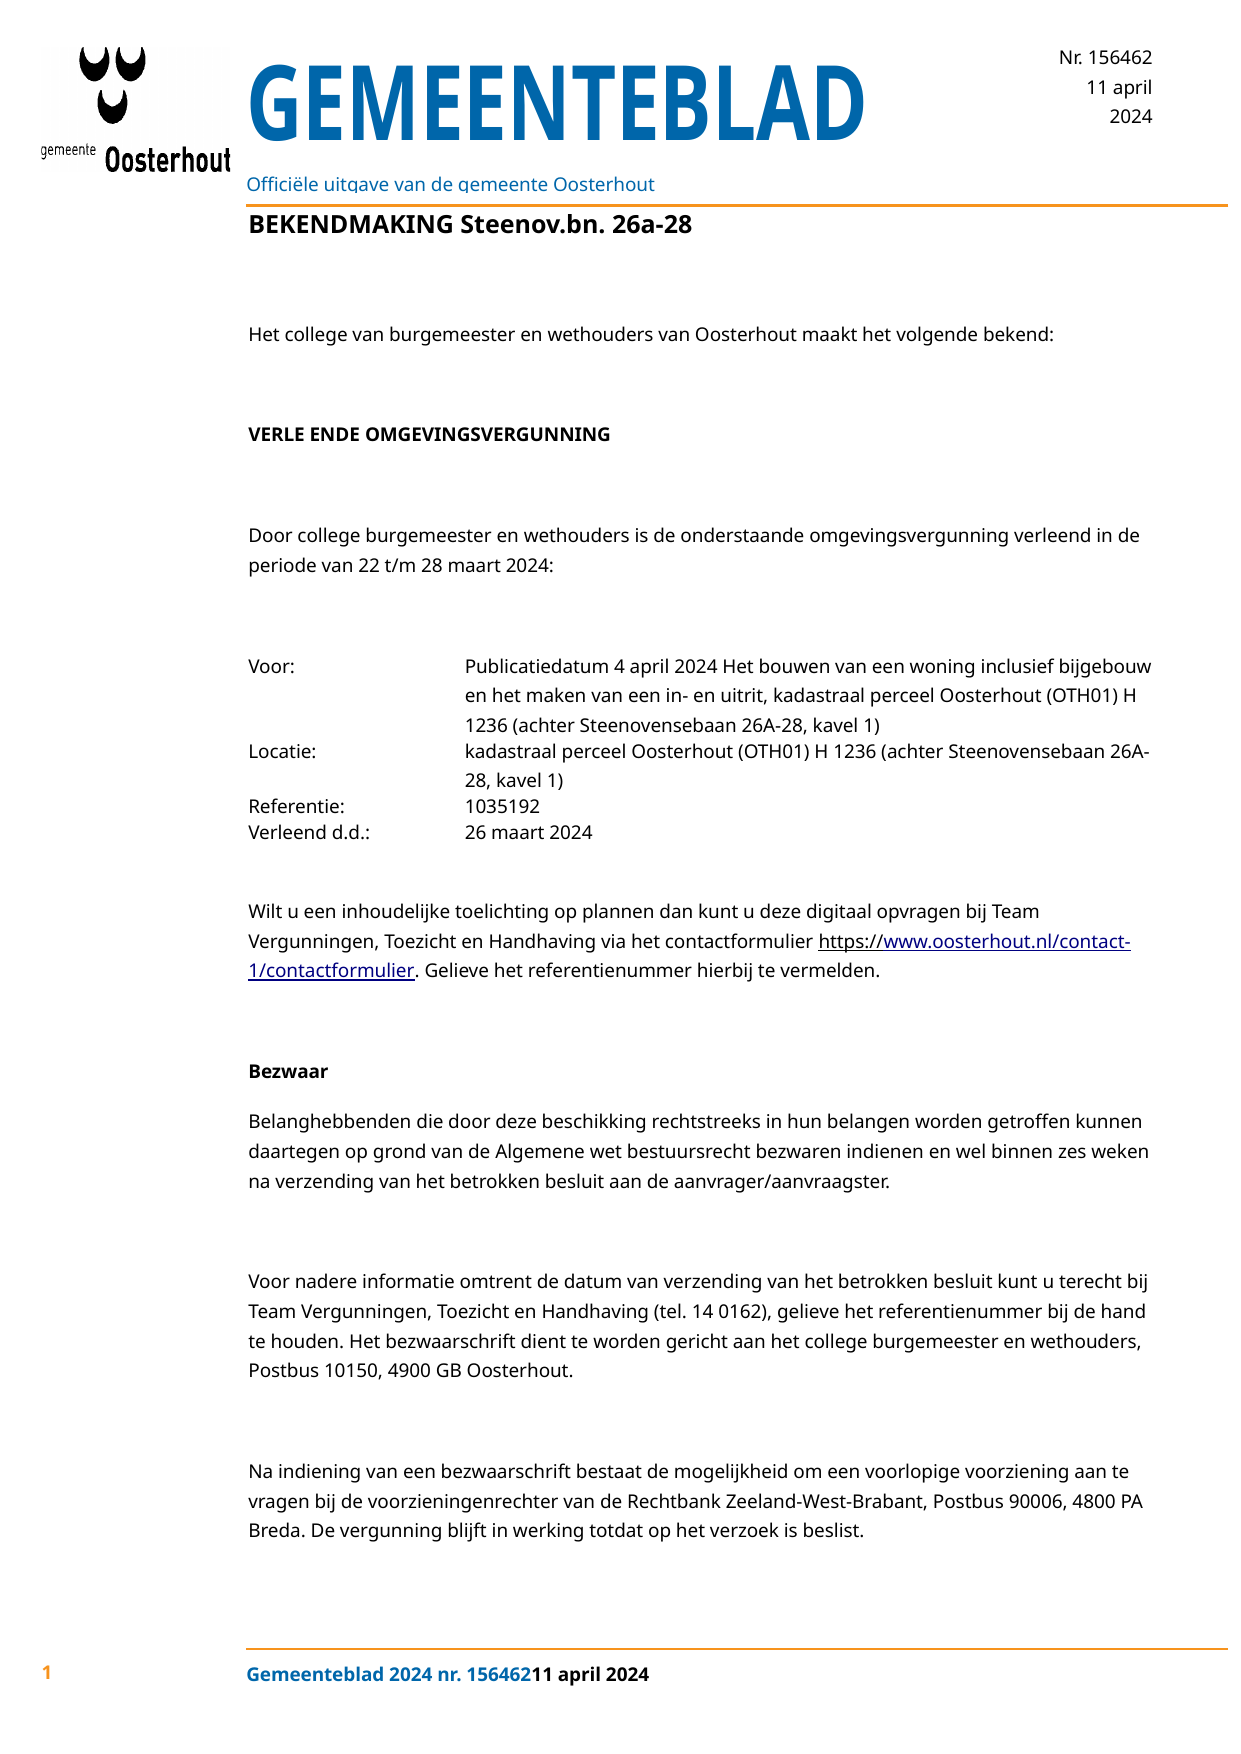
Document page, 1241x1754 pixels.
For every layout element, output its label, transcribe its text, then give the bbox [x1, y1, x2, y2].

text BEKENDMAKING Steenov.bn. 26a-28 [248, 207, 1152, 241]
table_cell 1035192 [465, 793, 1152, 819]
text Wilt u een inhoudelijke toelichting op plannen dan kunt u deze digitaal opvragen bij Team Vergunningen, Toezicht en Handhaving via het contactformulier https://www.oosterhout.nl/contact-1/contactformulier. Gelieve het referentienummer hierbij te vermelden. [248, 898, 1152, 983]
table_cell kadastraal perceel Oosterhout (OTH01) H 1236 (achter Steenovensebaan 26A-28, kavel 1) [465, 738, 1152, 793]
text Na indiening van een bezwaarschrift bestaat de mogelijkheid om een voorlopige voorziening aan te vragen bij de voorzieningenrechter van de Rechtbank Zeeland-West-Brabant, Postbus 90006, 4800 PA Breda. De vergunning blijft in werking totdat op het verzoek is beslist. [248, 1458, 1152, 1543]
table_cell Locatie: [248, 738, 464, 793]
table_cell 26 maart 2024 [465, 819, 1152, 844]
picture [41, 47, 231, 172]
text Voor nadere informatie omtrent de datum van verzending van het betrokken besluit kunt u terecht bij Team Vergunningen, Toezicht en Handhaving (tel. 14 0162), gelieve het referentienummer bij de hand te houden. Het bezwaarschrift dient te worden gericht aan het college burgemeester en wethouders, Postbus 10150, 4900 GB Oosterhout. [248, 1269, 1152, 1383]
table_cell Verleend d.d.: [248, 819, 464, 844]
table_cell Referentie: [248, 793, 464, 819]
table_header Voor: [248, 653, 464, 738]
text Het college van burgemeester en wethouders van Oosterhout maakt het volgende bekend: [248, 321, 1152, 346]
text Belanghebbenden die door deze beschikking rechtstreeks in hun belangen worden getroffen kunnen daartegen op grond van de Algemene wet bestuursrecht bezwaren indienen en wel binnen zes weken na verzending van het betrokken besluit aan de aanvrager/aanvraagster. [248, 1109, 1152, 1193]
text Bezwaar [248, 1058, 1152, 1084]
table_header Publicatiedatum 4 april 2024 Het bouwen van een woning inclusief bijgebouw en het maken van een in- en uitrit, kadastraal perceel Oosterhout (OTH01) H 1236 (achter Steenovensebaan 26A-28, kavel 1) [465, 653, 1152, 738]
text Door college burgemeester en wethouders is de onderstaande omgevingsvergunning verleend in de periode van 22 t/m 28 maart 2024: [248, 522, 1152, 578]
text VERLE ENDE OMGEVINGSVERGUNNING [248, 422, 1152, 447]
